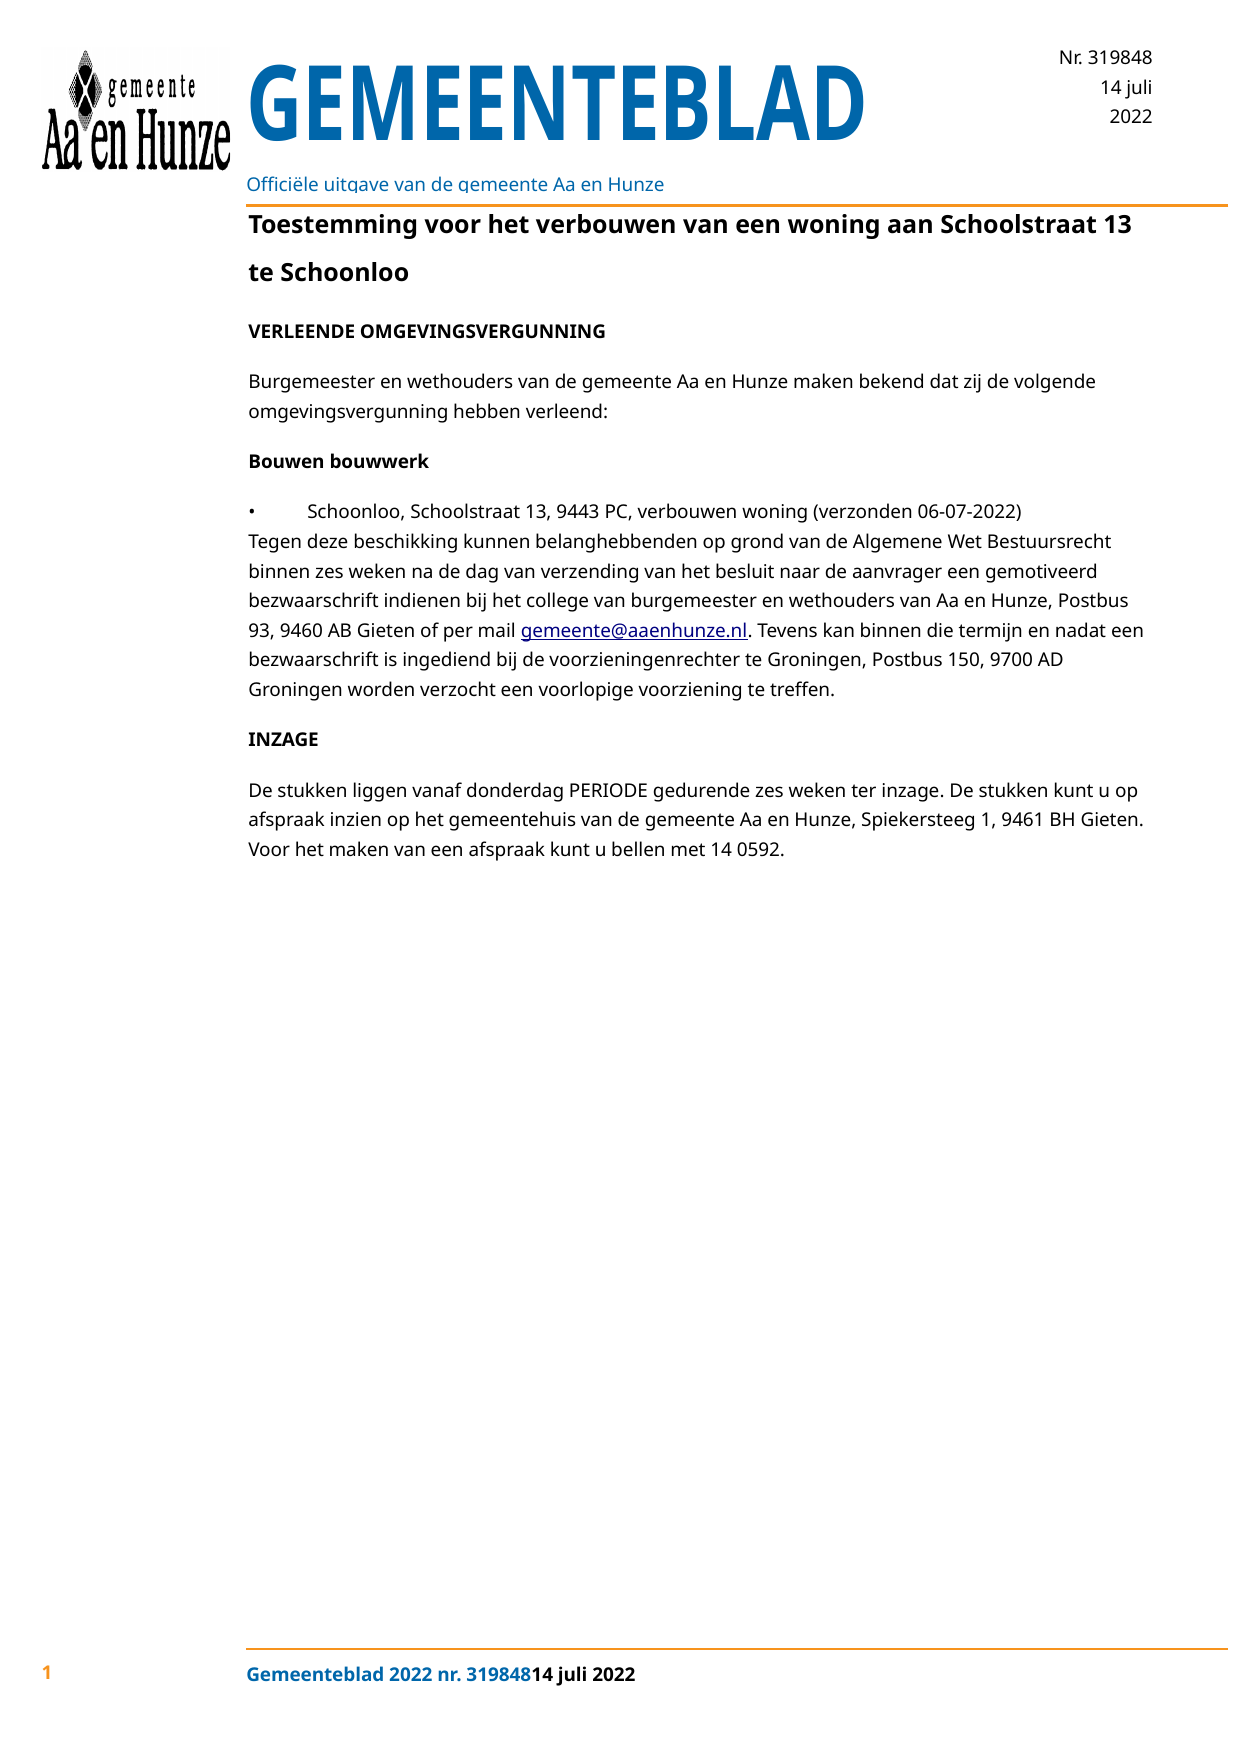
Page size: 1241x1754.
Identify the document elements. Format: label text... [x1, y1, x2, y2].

text VERLEENDE OMGEVINGSVERGUNNING [248, 318, 1152, 344]
text INZAGE [248, 727, 1152, 752]
text Burgemeester en wethouders van de gemeente Aa en Hunze maken bekend dat zij de volgende omgevingsvergunning hebben verleend: [248, 368, 1152, 424]
picture [41, 47, 231, 172]
text Bouwen bouwwerk [248, 448, 1152, 474]
list Schoonloo, Schoolstraat 13, 9443 PC, verbouwen woning (verzonden 06-07-2022) [248, 499, 1152, 524]
text De stukken liggen vanaf donderdag PERIODE gedurende zes weken ter inzage. De stukken kunt u op afspraak inzien op het gemeentehuis van de gemeente Aa en Hunze, Spiekersteeg 1, 9461 BH Gieten. Voor het maken van een afspraak kunt u bellen met 14 0592. [248, 777, 1152, 862]
text Toestemming voor het verbouwen van een woning aan Schoolstraat 13 te Schoonloo [248, 207, 1152, 288]
text Tegen deze beschikking kunnen belanghebbenden op grond van de Algemene Wet Bestuursrecht binnen zes weken na de dag van verzending van het besluit naar de aanvrager een gemotiveerd bezwaarschrift indienen bij het college van burgemeester en wethouders van Aa en Hunze, Postbus 93, 9460 AB Gieten of per mail gemeente@aaenhunze.nl. Tevens kan binnen die termijn en nadat een bezwaarschrift is ingediend bij de voorzieningenrechter te Groningen, Postbus 150, 9700 AD Groningen worden verzocht een voorlopige voorziening te treffen. [248, 528, 1152, 702]
